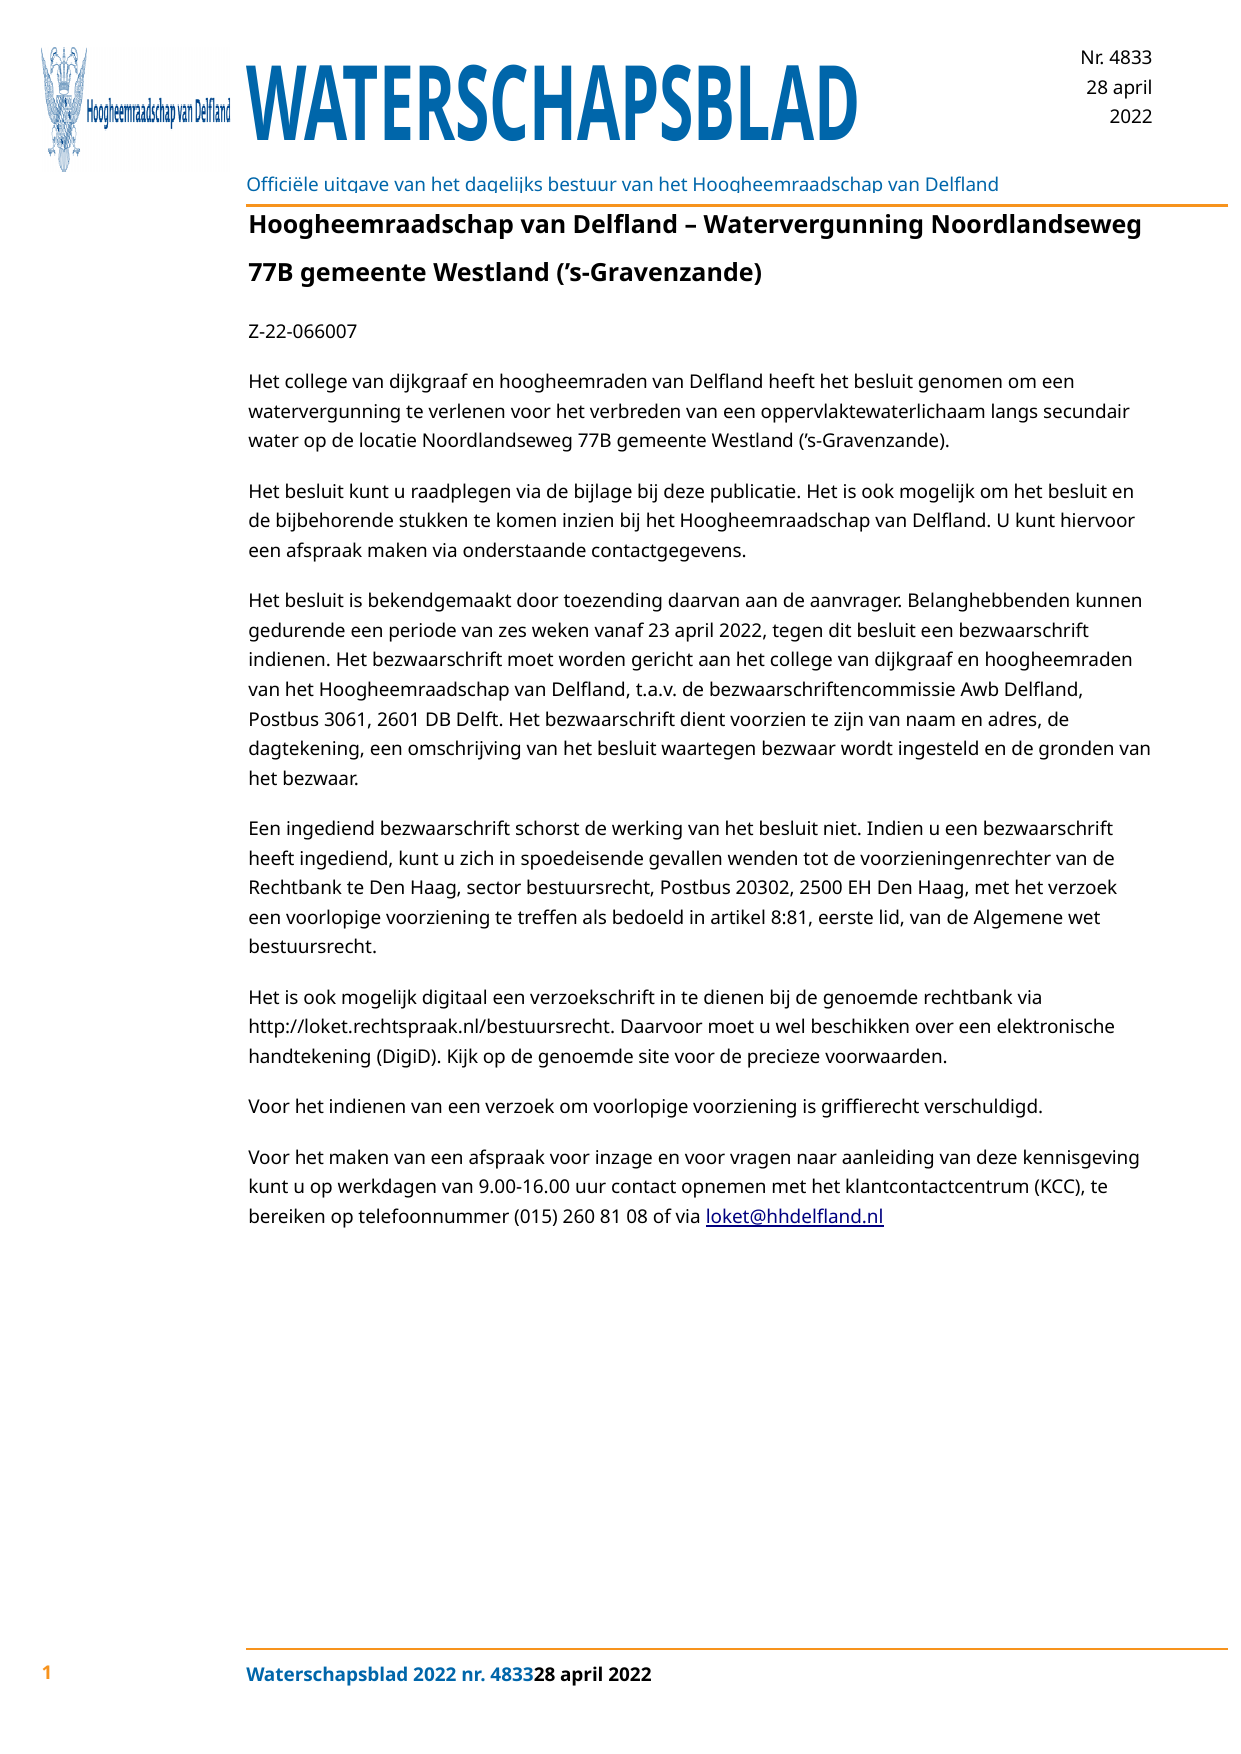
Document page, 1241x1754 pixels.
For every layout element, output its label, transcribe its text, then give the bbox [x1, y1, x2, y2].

text Z-22-066007 [248, 318, 1152, 344]
text Het is ook mogelijk digitaal een verzoekschrift in te dienen bij de genoemde rechtbank via http://loket.rechtspraak.nl/bestuursrecht. Daarvoor moet u wel beschikken over een elektronische handtekening (DigiD). Kijk op de genoemde site voor de precieze voorwaarden. [248, 984, 1152, 1069]
text Een ingediend bezwaarschrift schorst de werking van het besluit niet. Indien u een bezwaarschrift heeft ingediend, kunt u zich in spoedeisende gevallen wenden tot de voorzieningenrechter van de Rechtbank te Den Haag, sector bestuursrecht, Postbus 20302, 2500 EH Den Haag, met het verzoek een voorlopige voorziening te treffen als bedoeld in artikel 8:81, eerste lid, van de Algemene wet bestuursrecht. [248, 815, 1152, 959]
text Voor het maken van een afspraak voor inzage en voor vragen naar aanleiding van deze kennisgeving kunt u op werkdagen van 9.00-16.00 uur contact opnemen met het klantcontactcentrum (KCC), te bereiken op telefoonnummer (015) 260 81 08 of via loket@hhdelfland.nl [248, 1144, 1152, 1229]
text Het besluit is bekendgemaakt door toezending daarvan aan de aanvrager. Belanghebbenden kunnen gedurende een periode van zes weken vanaf 23 april 2022, tegen dit besluit een bezwaarschrift indienen. Het bezwaarschrift moet worden gericht aan het college van dijkgraaf en hoogheemraden van het Hoogheemraadschap van Delfland, t.a.v. de bezwaarschriftencommissie Awb Delfland, Postbus 3061, 2601 DB Delft. Het bezwaarschrift dient voorzien te zijn van naam en adres, de dagtekening, een omschrijving van het besluit waartegen bezwaar wordt ingesteld en de gronden van het bezwaar. [248, 587, 1152, 791]
text Het college van dijkgraaf en hoogheemraden van Delfland heeft het besluit genomen om een watervergunning te verlenen voor het verbreden van een oppervlaktewaterlichaam langs secundair water op de locatie Noordlandseweg 77B gemeente Westland (’s-Gravenzande). [248, 368, 1152, 453]
text Hoogheemraadschap van Delfland – Watervergunning Noordlandseweg 77B gemeente Westland (’s-Gravenzande) [248, 207, 1152, 288]
text Het besluit kunt u raadplegen via de bijlage bij deze publicatie. Het is ook mogelijk om het besluit en de bijbehorende stukken te komen inzien bij het Hoogheemraadschap van Delfland. U kunt hiervoor een afspraak maken via onderstaande contactgegevens. [248, 478, 1152, 563]
text Voor het indienen van een verzoek om voorlopige voorziening is griffierecht verschuldigd. [248, 1094, 1152, 1119]
picture [41, 47, 231, 172]
